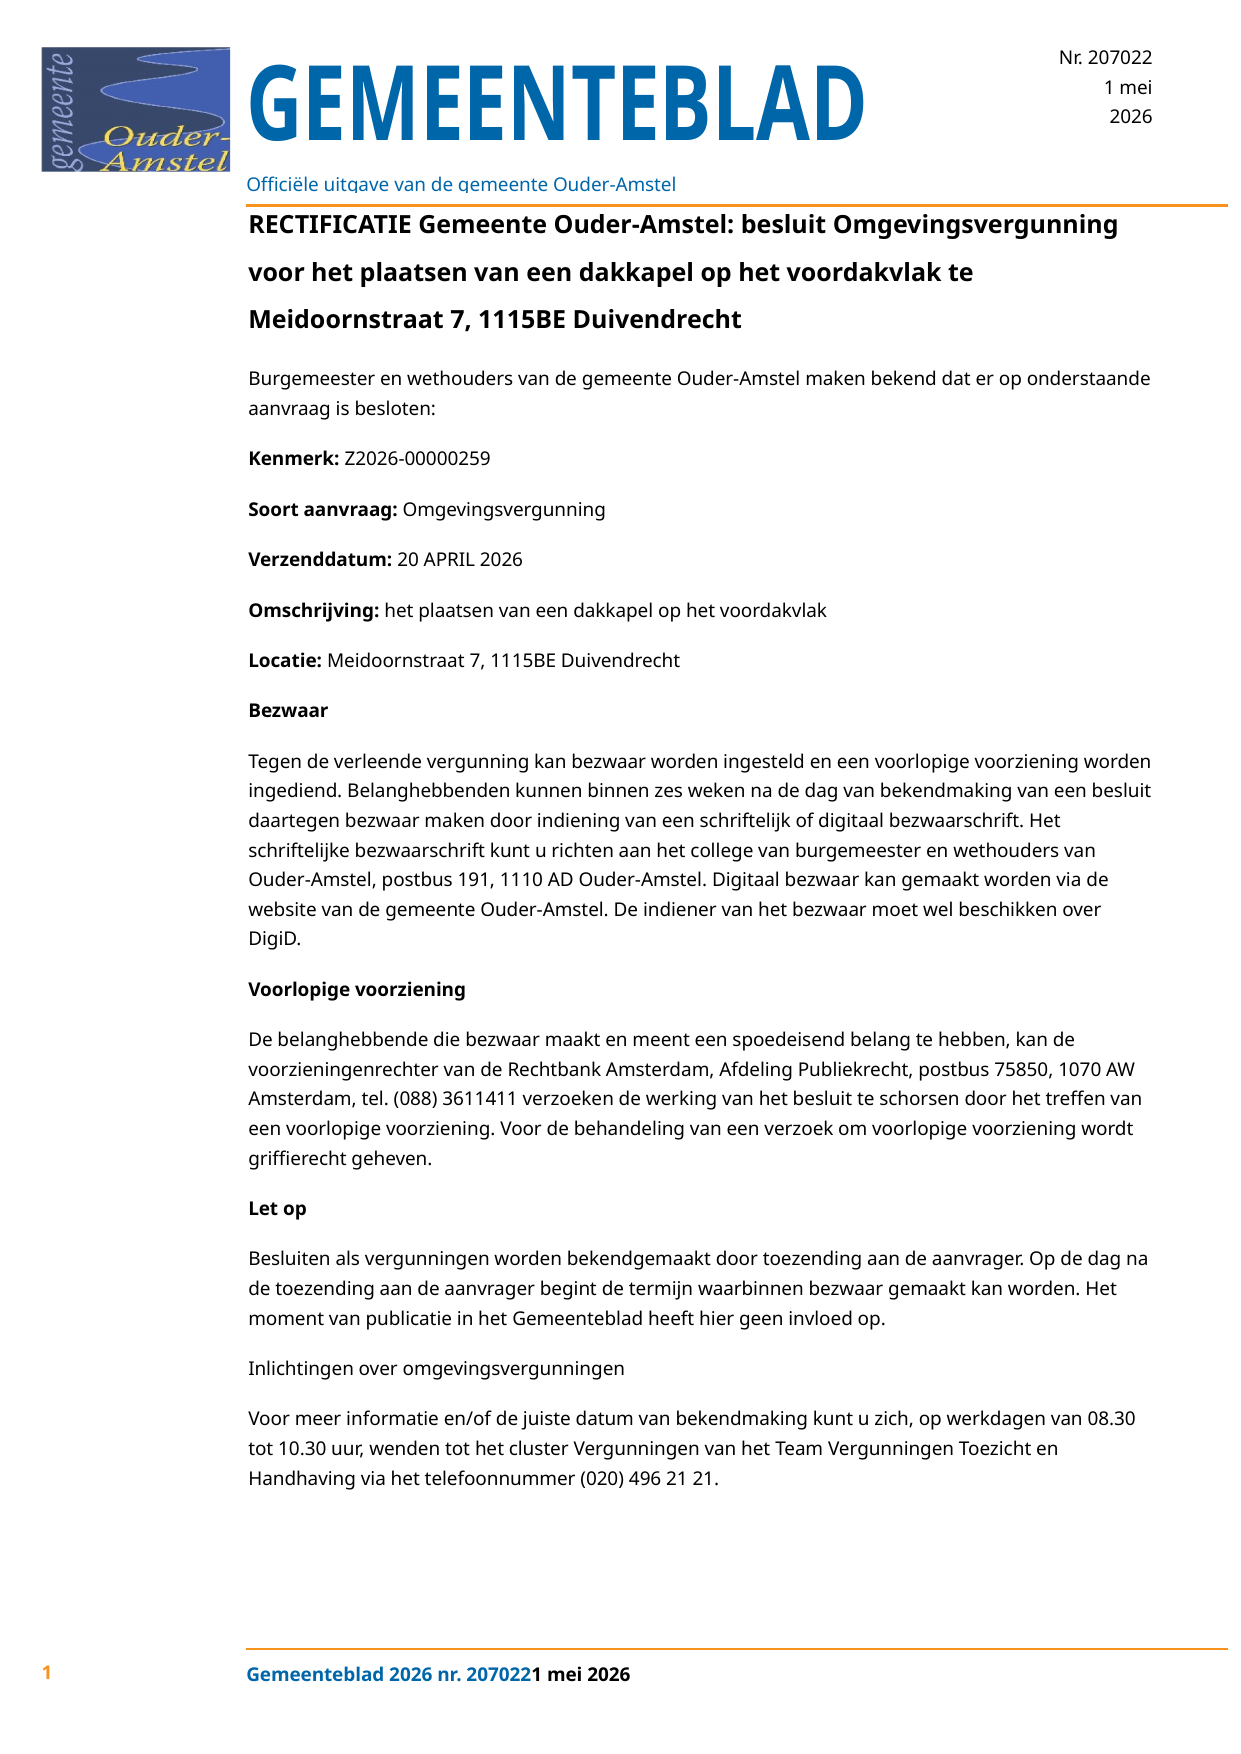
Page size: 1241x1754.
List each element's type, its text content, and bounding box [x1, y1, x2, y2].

text Burgemeester en wethouders van de gemeente Ouder-Amstel maken bekend dat er op onderstaande aanvraag is besloten: [248, 366, 1152, 421]
picture [41, 47, 231, 172]
text Soort aanvraag: Omgevingsvergunning [248, 496, 1152, 522]
text Kenmerk: Z2026-00000259 [248, 446, 1152, 471]
text Bezwaar [248, 698, 1152, 723]
text Let op [248, 1195, 1152, 1221]
text Tegen de verleende vergunning kan bezwaar worden ingesteld en een voorlopige voorziening worden ingediend. Belanghebbenden kunnen binnen zes weken na de dag van bekendmaking van een besluit daartegen bezwaar maken door indiening van een schriftelijk of digitaal bezwaarschrift. Het schriftelijke bezwaarschrift kunt u richten aan het college van burgemeester en wethouders van Ouder-Amstel, postbus 191, 1110 AD Ouder-Amstel. Digitaal bezwaar kan gemaakt worden via de website van de gemeente Ouder-Amstel. De indiener van het bezwaar moet wel beschikken over DigiD. [248, 748, 1152, 951]
text De belanghebbende die bezwaar maakt en meent een spoedeisend belang te hebben, kan de voorzieningenrechter van de Rechtbank Amsterdam, Afdeling Publiekrecht, postbus 75850, 1070 AW Amsterdam, tel. (088) 3611411 verzoeken de werking van het besluit te schorsen door het treffen van een voorlopige voorziening. Voor de behandeling van een verzoek om voorlopige voorziening wordt griffierecht geheven. [248, 1026, 1152, 1170]
text Voorlopige voorziening [248, 976, 1152, 1002]
text Locatie: Meidoornstraat 7, 1115BE Duivendrecht [248, 647, 1152, 673]
text Voor meer informatie en/of de juiste datum van bekendmaking kunt u zich, op werkdagen van 08.30 tot 10.30 uur, wenden tot het cluster Vergunningen van het Team Vergunningen Toezicht en Handhaving via het telefoonnummer (020) 496 21 21. [248, 1406, 1152, 1490]
text Verzenddatum: 20 APRIL 2026 [248, 546, 1152, 572]
text Omschrijving: het plaatsen van een dakkapel op het voordakvlak [248, 597, 1152, 622]
text Besluiten als vergunningen worden bekendgemaakt door toezending aan de aanvrager. Op de dag na de toezending aan de aanvrager begint de termijn waarbinnen bezwaar gemaakt kan worden. Het moment van publicatie in het Gemeenteblad heeft hier geen invloed op. [248, 1246, 1152, 1330]
text RECTIFICATIE Gemeente Ouder-Amstel: besluit Omgevingsvergunning voor het plaatsen van een dakkapel op het voordakvlak te Meidoornstraat 7, 1115BE Duivendrecht [248, 207, 1152, 336]
text Inlichtingen over omgevingsvergunningen [248, 1355, 1152, 1381]
